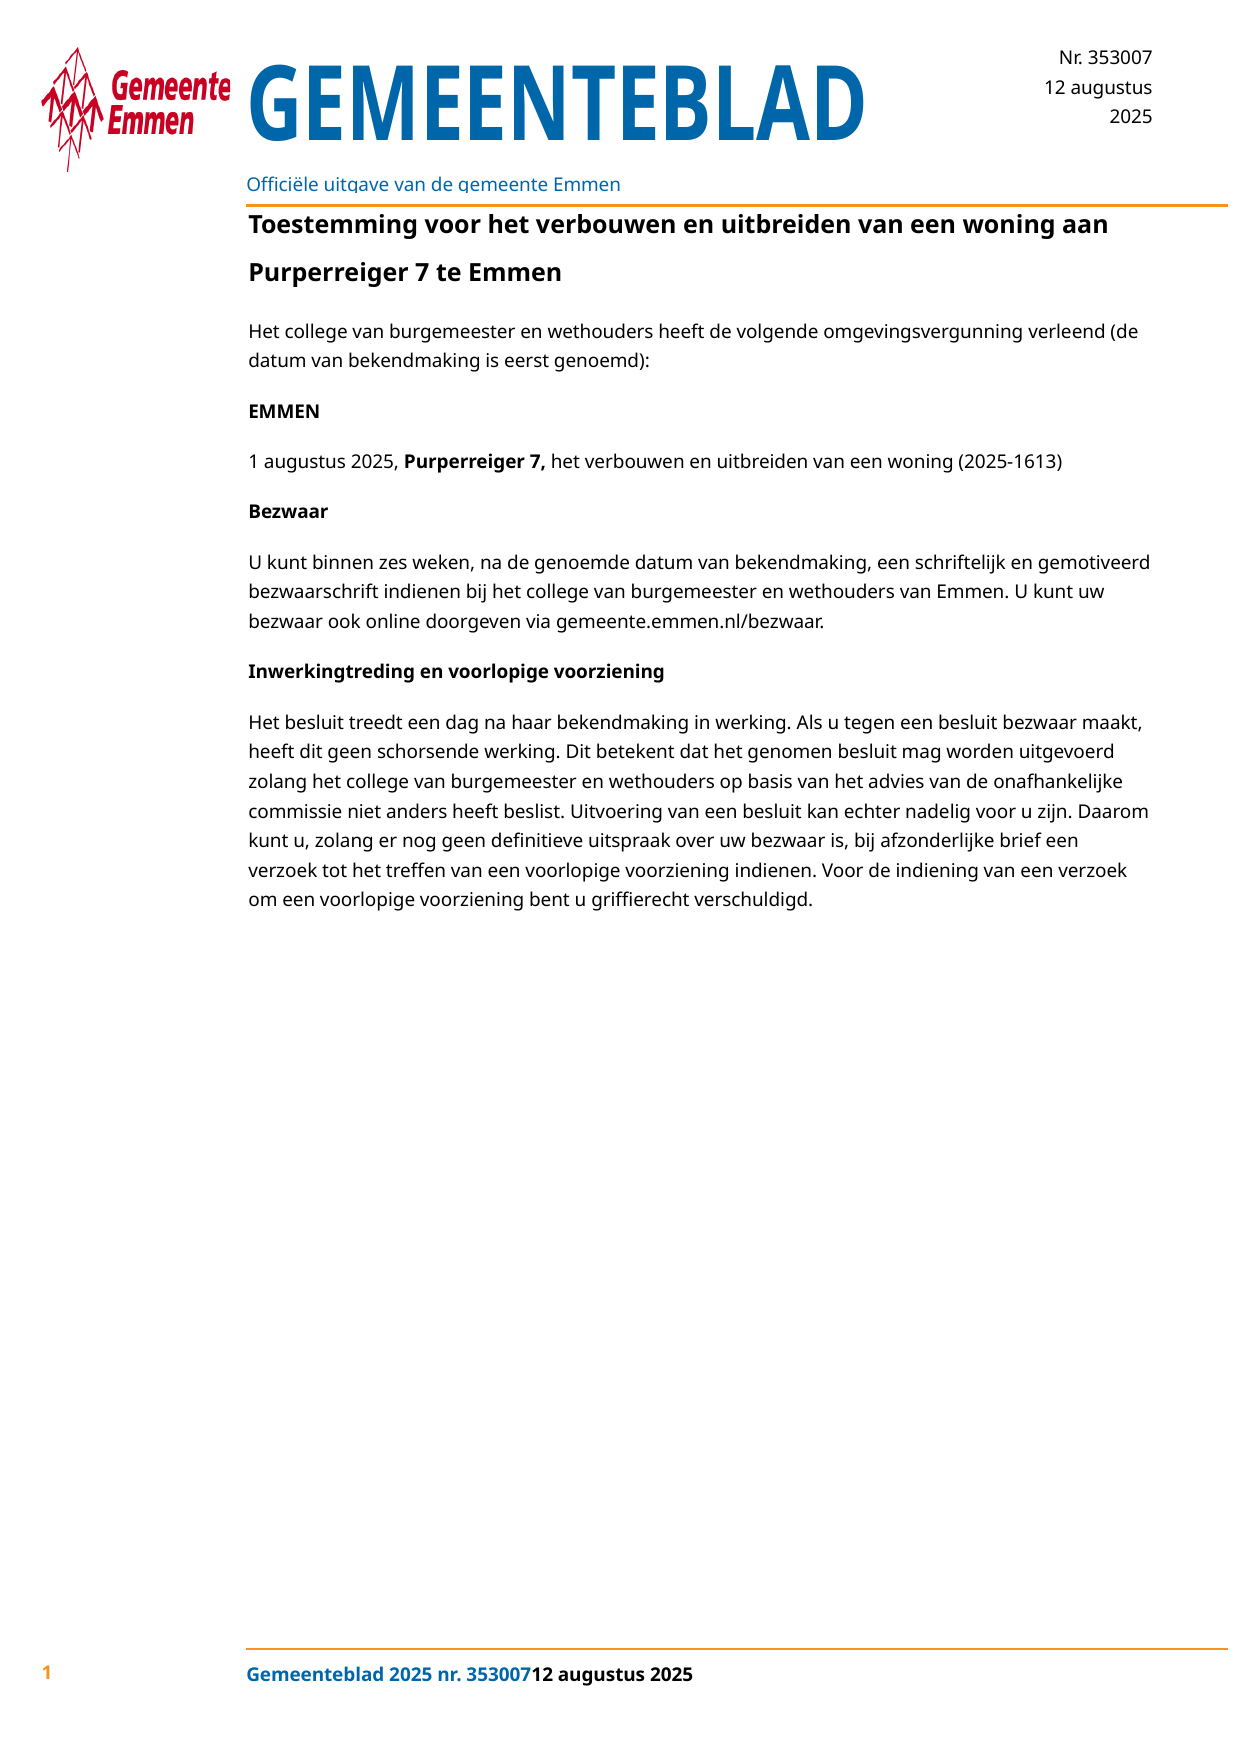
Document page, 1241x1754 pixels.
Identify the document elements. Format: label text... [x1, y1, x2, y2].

text U kunt binnen zes weken, na de genoemde datum van bekendmaking, een schriftelijk en gemotiveerd bezwaarschrift indienen bij het college van burgemeester en wethouders van Emmen. U kunt uw bezwaar ook online doorgeven via gemeente.emmen.nl/bezwaar. [248, 549, 1152, 634]
text Inwerkingtreding en voorlopige voorziening [248, 659, 1152, 684]
text Toestemming voor het verbouwen en uitbreiden van een woning aan Purperreiger 7 te Emmen [248, 207, 1152, 288]
picture [41, 47, 231, 172]
text 1 augustus 2025, Purperreiger 7, het verbouwen en uitbreiden van een woning (2025-1613) [248, 448, 1152, 474]
text EMMEN [248, 398, 1152, 424]
text Bezwaar [248, 499, 1152, 524]
text Het college van burgemeester en wethouders heeft de volgende omgevingsvergunning verleend (de datum van bekendmaking is eerst genoemd): [248, 318, 1152, 373]
text Het besluit treedt een dag na haar bekendmaking in werking. Als u tegen een besluit bezwaar maakt, heeft dit geen schorsende werking. Dit betekent dat het genomen besluit mag worden uitgevoerd zolang het college van burgemeester en wethouders op basis van het advies van de onafhankelijke commissie niet anders heeft beslist. Uitvoering van een besluit kan echter nadelig voor u zijn. Daarom kunt u, zolang er nog geen definitieve uitspraak over uw bezwaar is, bij afzonderlijke brief een verzoek tot het treffen van een voorlopige voorziening indienen. Voor de indiening van een verzoek om een voorlopige voorziening bent u griffierecht verschuldigd. [248, 709, 1152, 912]
